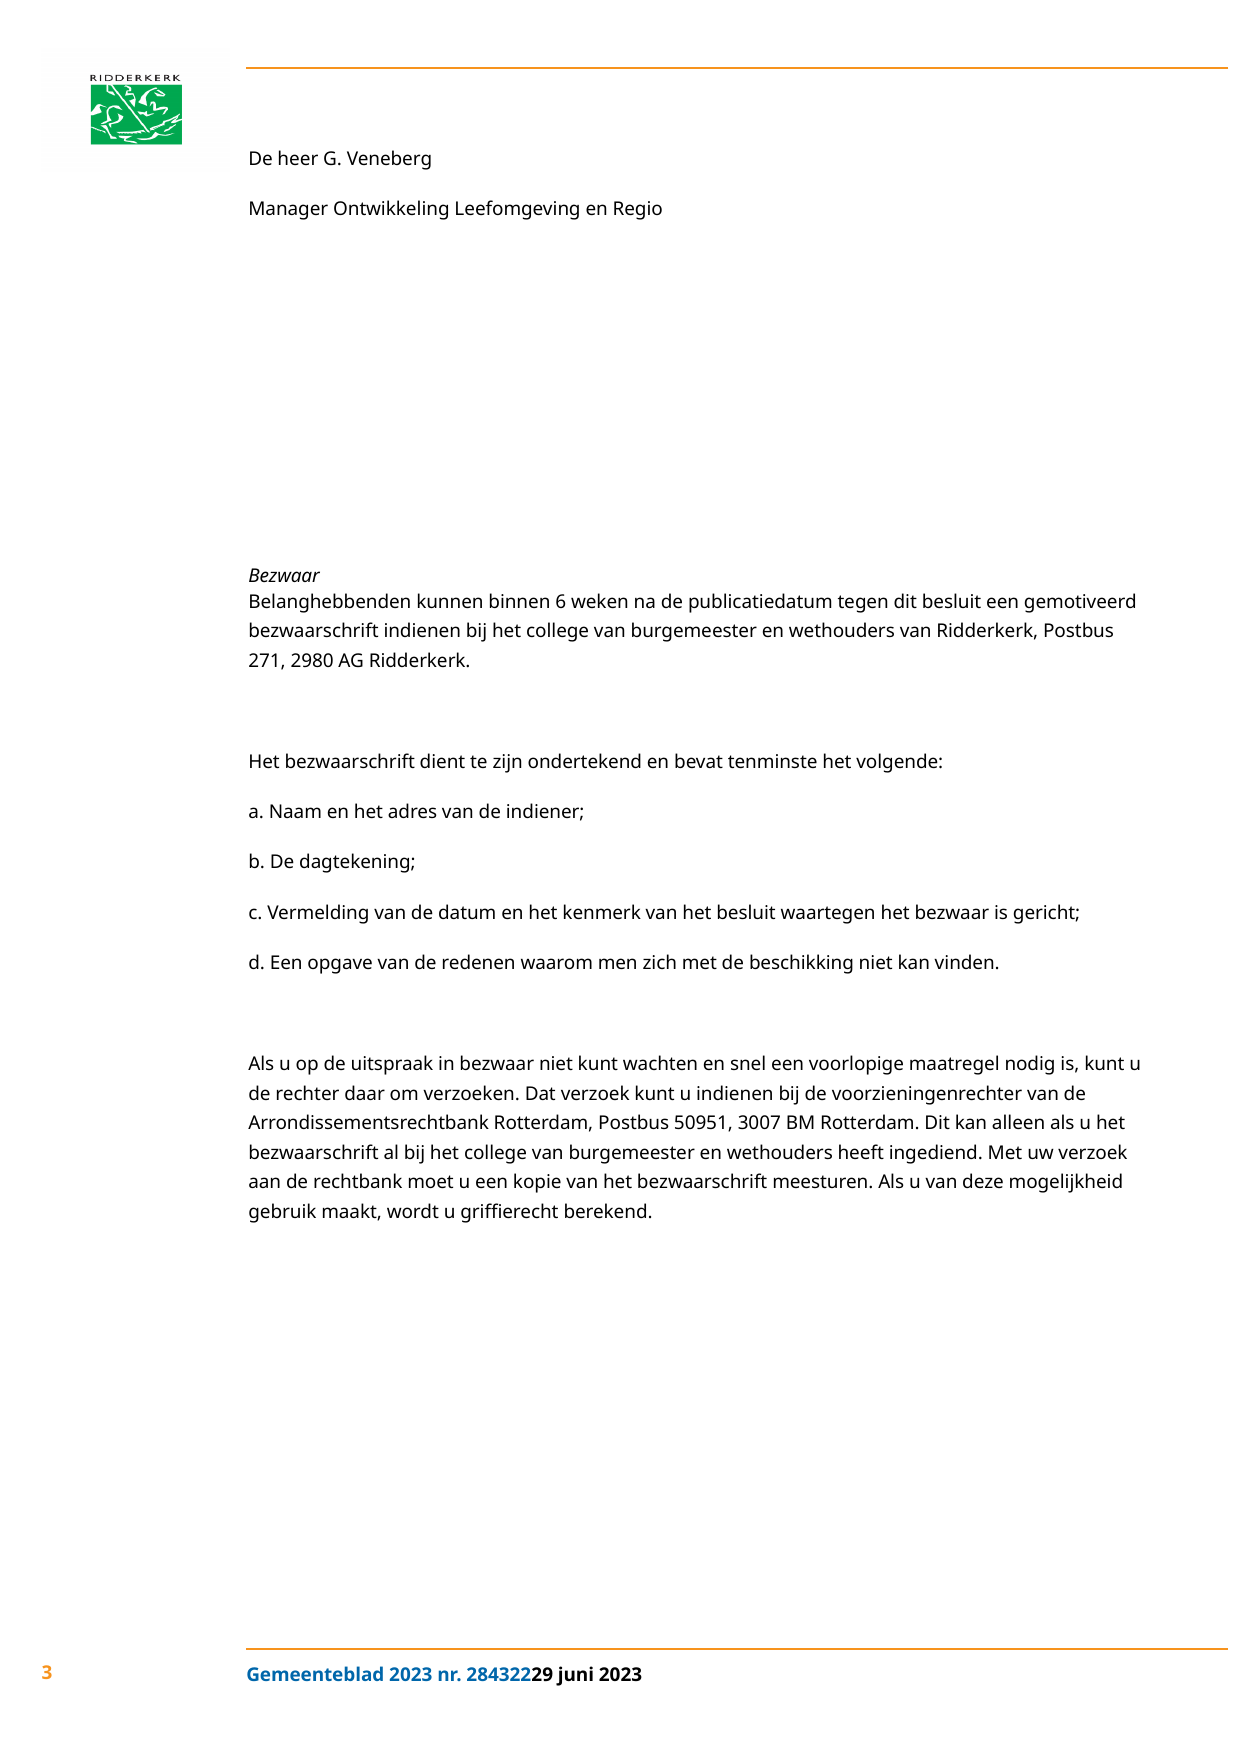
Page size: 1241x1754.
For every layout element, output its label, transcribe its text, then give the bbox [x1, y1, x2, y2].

text b. De dagtekening; [248, 849, 1152, 874]
text Manager Ontwikkeling Leefomgeving en Regio [248, 196, 1152, 221]
text Als u op de uitspraak in bezwaar niet kunt wachten en snel een voorlopige maatregel nodig is, kunt u de rechter daar om verzoeken. Dat verzoek kunt u indienen bij de voorzieningenrechter van de Arrondissementsrechtbank Rotterdam, Postbus 50951, 3007 BM Rotterdam. Dit kan alleen als u het bezwaarschrift al bij het college van burgemeester en wethouders heeft ingediend. Met uw verzoek aan de rechtbank moet u een kopie van het bezwaarschrift meesturen. Als u van deze mogelijkheid gebruik maakt, wordt u griffierecht berekend. [248, 1050, 1152, 1224]
text c. Vermelding van de datum en het kenmerk van het besluit waartegen het bezwaar is gericht; [248, 899, 1152, 925]
text d. Een opgave van de redenen waarom men zich met de beschikking niet kan vinden. [248, 949, 1152, 975]
text a. Naam en het adres van de indiener; [248, 798, 1152, 824]
text Belanghebbenden kunnen binnen 6 weken na de publicatiedatum tegen dit besluit een gemotiveerd bezwaarschrift indienen bij het college van burgemeester en wethouders van Ridderkerk, Postbus 271, 2980 AG Ridderkerk. [248, 588, 1152, 673]
text Bezwaar [248, 562, 1152, 588]
text De heer G. Veneberg [248, 145, 1152, 171]
text Het bezwaarschrift dient te zijn ondertekend en bevat tenminste het volgende: [248, 748, 1152, 773]
picture [41, 47, 231, 172]
